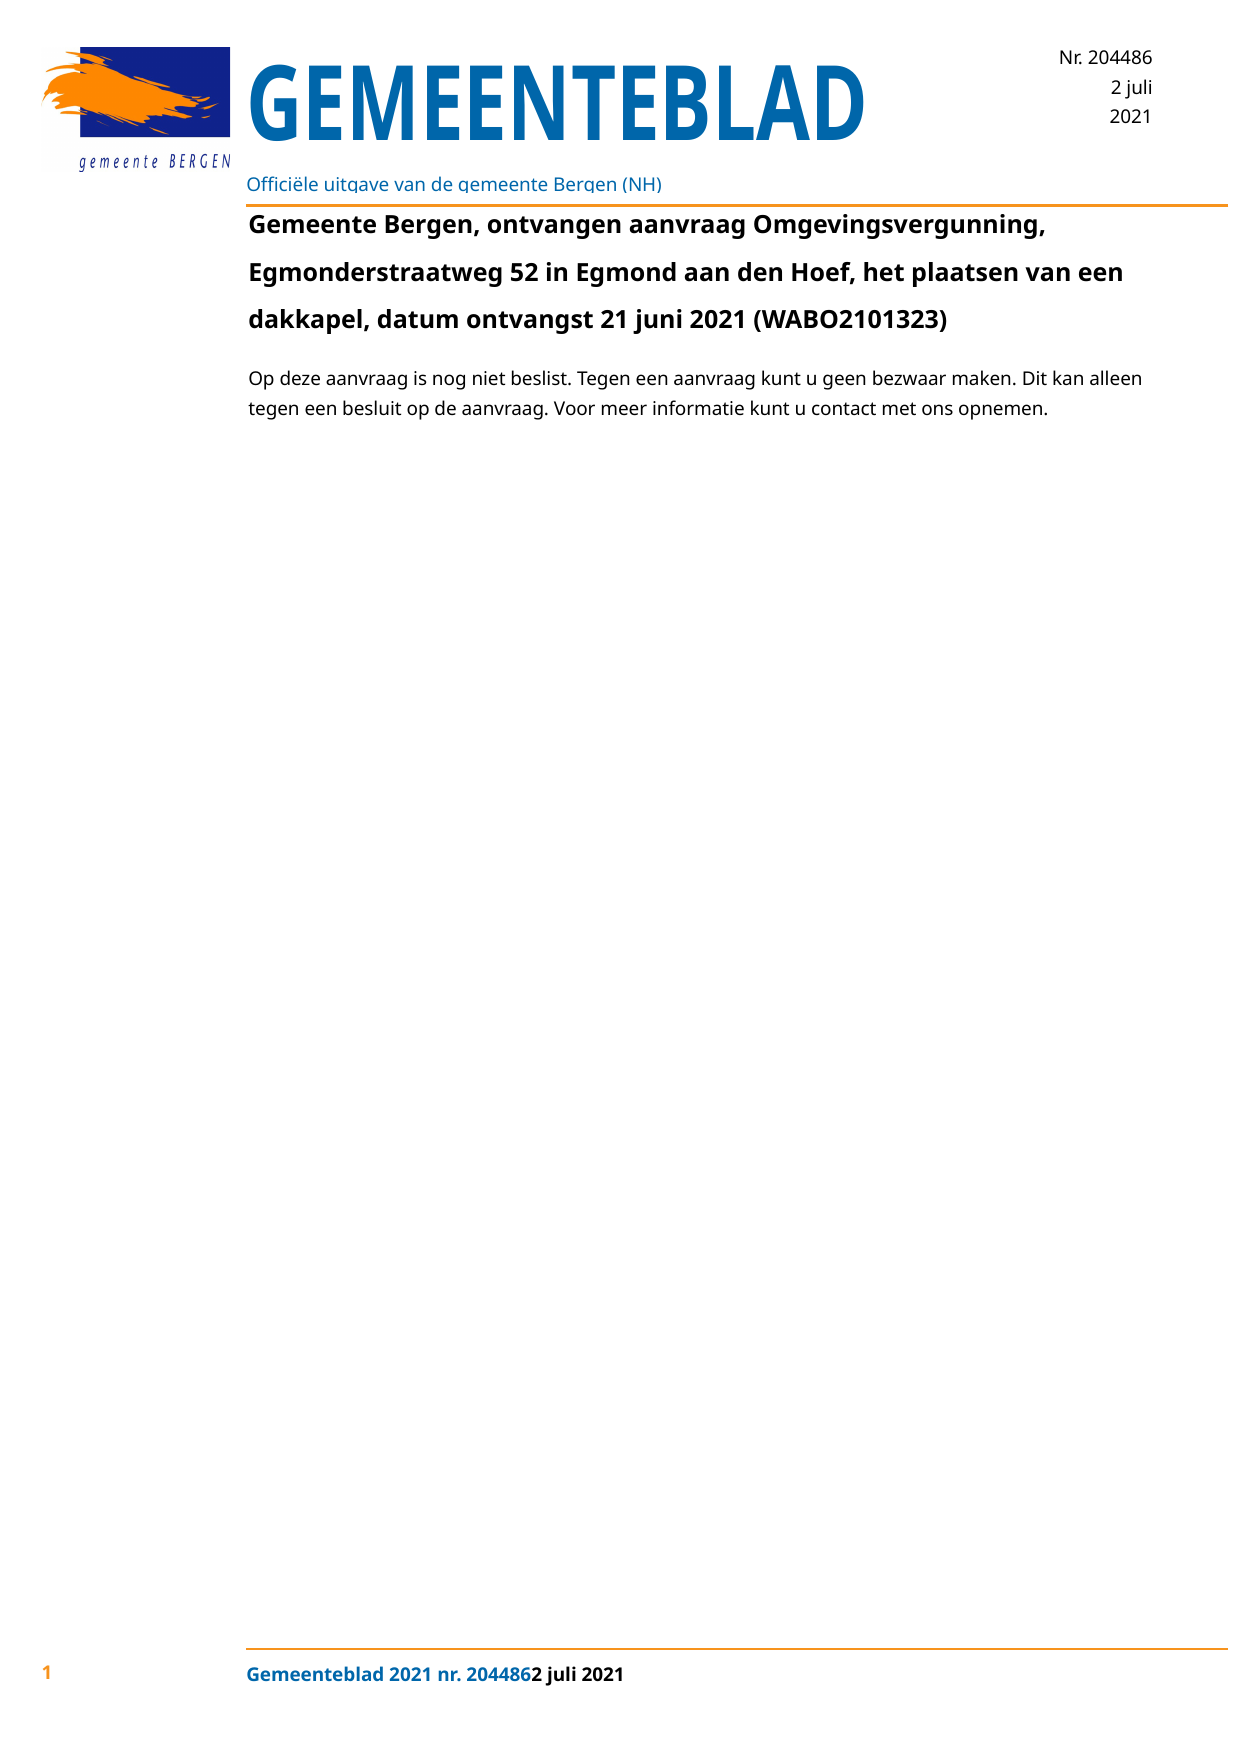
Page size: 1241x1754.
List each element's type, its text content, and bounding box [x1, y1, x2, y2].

picture [41, 47, 231, 172]
text Op deze aanvraag is nog niet beslist. Tegen een aanvraag kunt u geen bezwaar maken. Dit kan alleen tegen een besluit op de aanvraag. Voor meer informatie kunt u contact met ons opnemen. [248, 366, 1152, 421]
text Gemeente Bergen, ontvangen aanvraag Omgevingsvergunning, Egmonderstraatweg 52 in Egmond aan den Hoef, het plaatsen van een dakkapel, datum ontvangst 21 juni 2021 (WABO2101323) [248, 207, 1152, 336]
